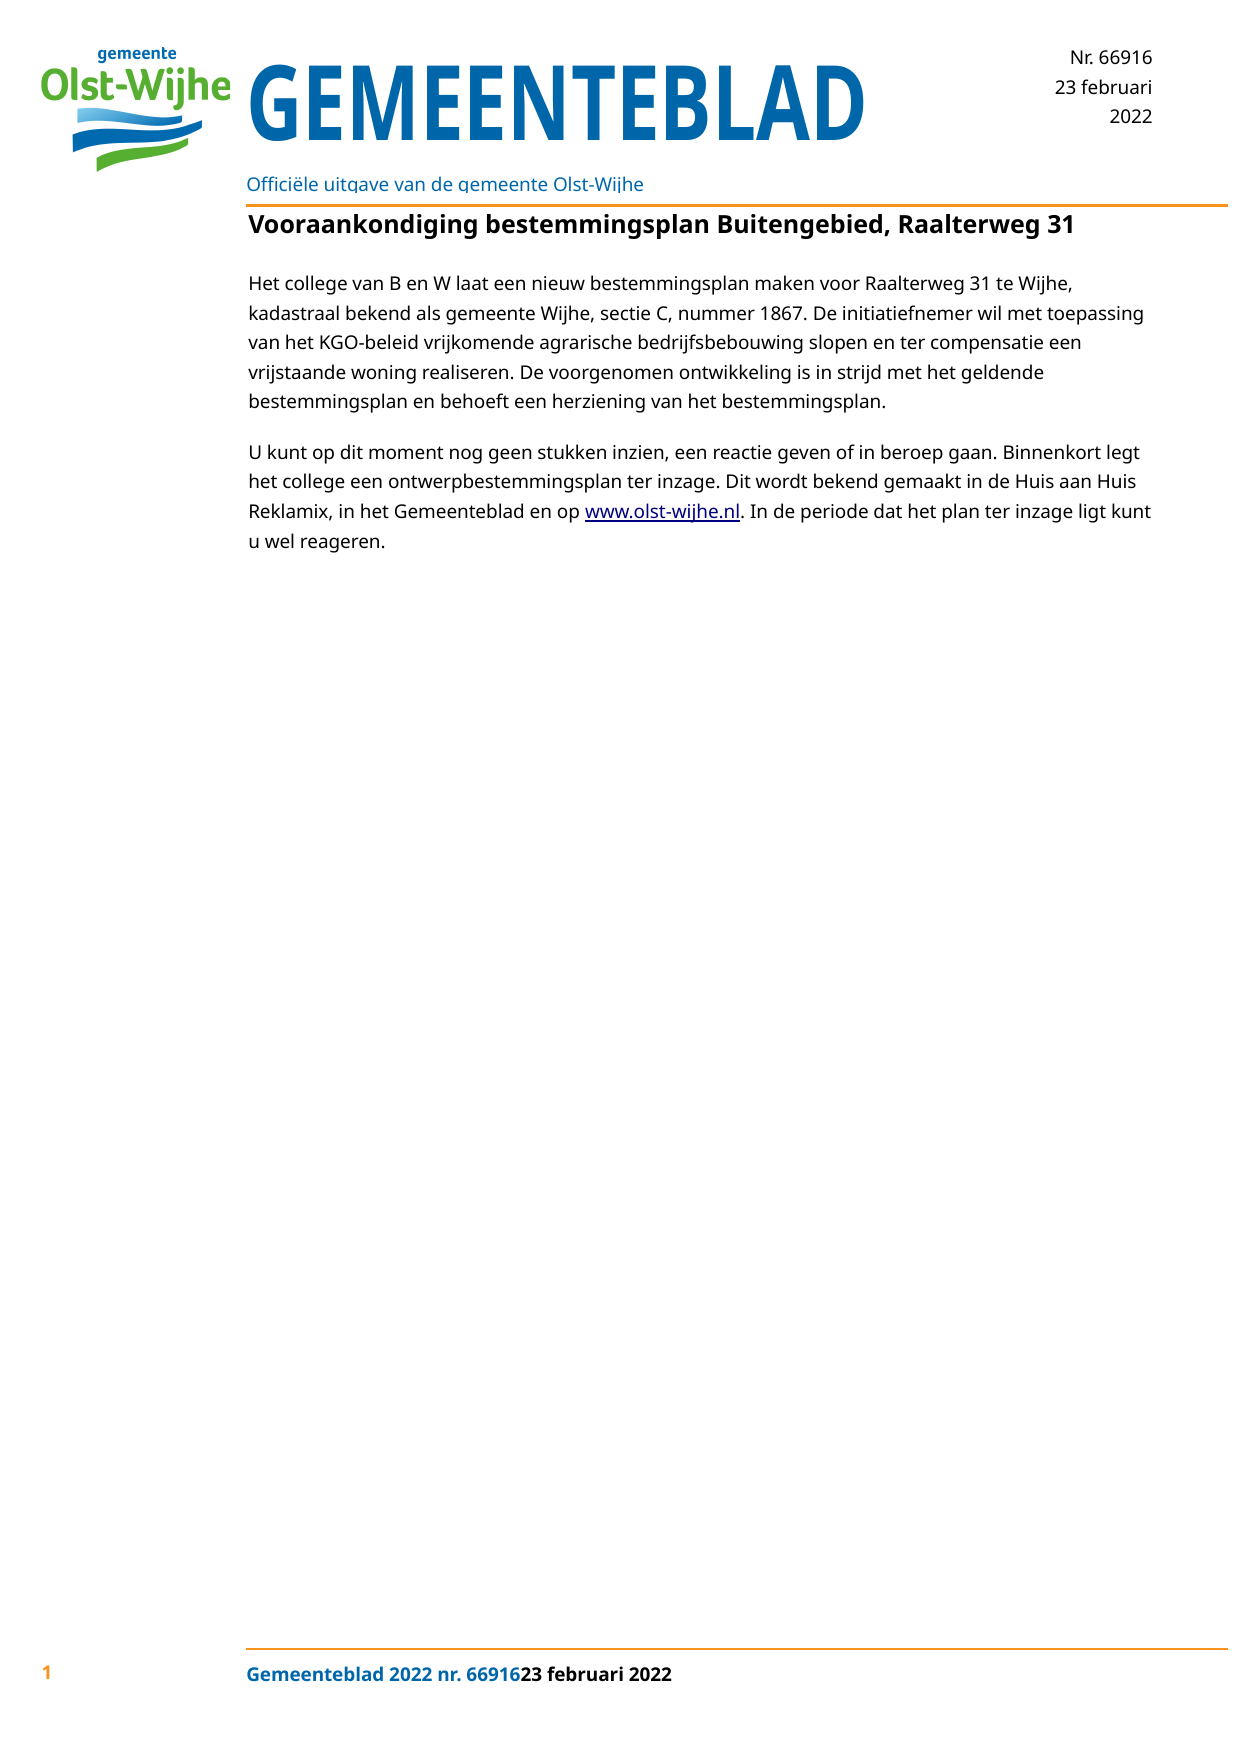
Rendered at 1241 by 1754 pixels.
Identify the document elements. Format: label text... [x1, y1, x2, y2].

text Vooraankondiging bestemmingsplan Buitengebied, Raalterweg 31 [248, 207, 1152, 241]
text U kunt op dit moment nog geen stukken inzien, een reactie geven of in beroep gaan. Binnenkort legt het college een ontwerpbestemmingsplan ter inzage. Dit wordt bekend gemaakt in de Huis aan Huis Reklamix, in het Gemeenteblad en op www.olst-wijhe.nl. In de periode dat het plan ter inzage ligt kunt u wel reageren. [248, 439, 1152, 553]
picture [41, 47, 231, 172]
text Het college van B en W laat een nieuw bestemmingsplan maken voor Raalterweg 31 te Wijhe, kadastraal bekend als gemeente Wijhe, sectie C, nummer 1867. De initiatiefnemer wil met toepassing van het KGO-beleid vrijkomende agrarische bedrijfsbebouwing slopen en ter compensatie een vrijstaande woning realiseren. De voorgenomen ontwikkeling is in strijd met het geldende bestemmingsplan en behoeft een herziening van het bestemmingsplan. [248, 270, 1152, 414]
